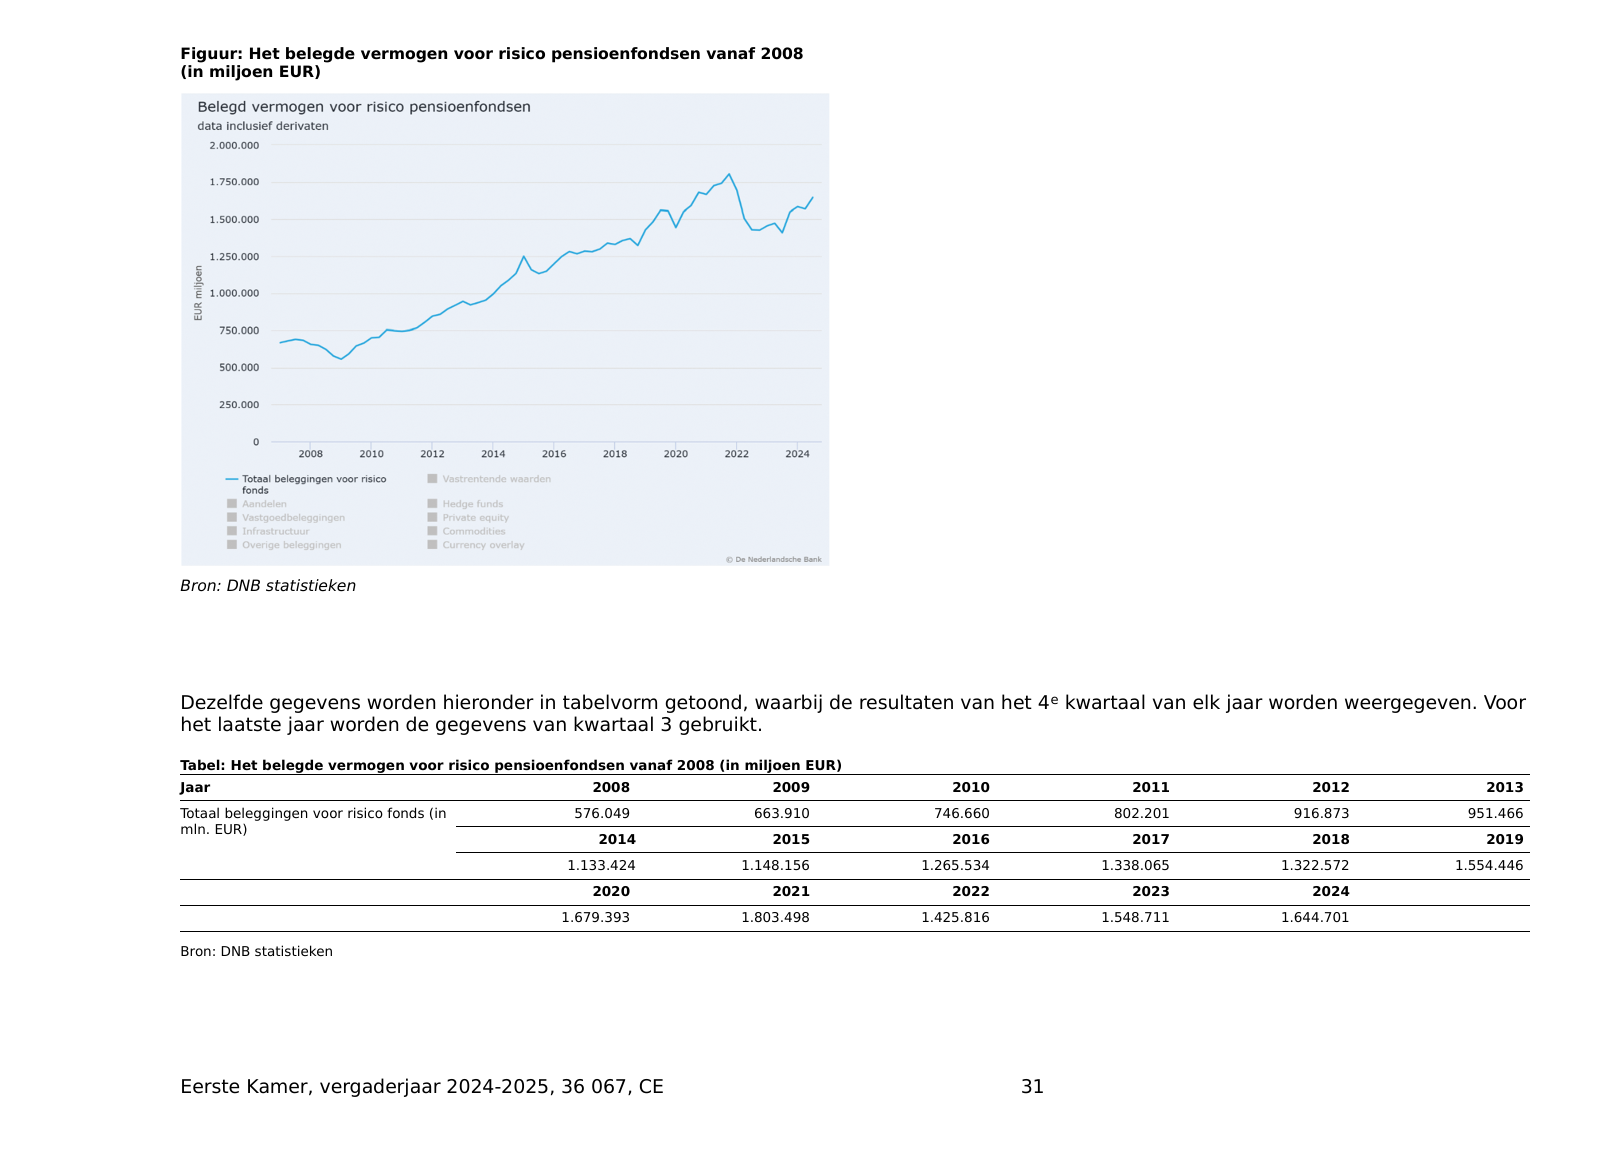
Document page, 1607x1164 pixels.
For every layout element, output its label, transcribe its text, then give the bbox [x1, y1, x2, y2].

text Bron: DNB statistieken [180, 577, 830, 595]
table_cell [180, 906, 456, 931]
table_cell 2015 [636, 827, 816, 852]
table_cell 2014 [456, 827, 636, 852]
table_cell 1.425.816 [816, 906, 996, 931]
table_cell 1.679.393 [456, 906, 636, 931]
table_cell 2023 [996, 880, 1176, 904]
table_cell 2011 [996, 775, 1176, 800]
table_cell Bron: DNB statistieken [180, 932, 1529, 959]
table_cell 1.803.498 [636, 906, 816, 931]
table_cell 802.201 [996, 801, 1176, 826]
table_cell 2008 [456, 775, 636, 800]
table_cell 1.338.065 [996, 853, 1176, 878]
table_cell 2024 [1176, 880, 1356, 904]
table_cell 2010 [816, 775, 996, 800]
table_cell 746.660 [816, 801, 996, 826]
table_cell 2022 [816, 880, 996, 904]
table_cell 2020 [456, 880, 636, 904]
table_header Tabel: Het belegde vermogen voor risico pensioenfondsen vanaf 2008 (in miljoen EUR) [180, 758, 1529, 774]
table_cell 1.148.156 [636, 853, 816, 878]
table_cell 576.049 [456, 801, 636, 826]
text Dezelfde gegevens worden hieronder in tabelvorm getoond, waarbij de resultaten van het 4e kwartaal van elk jaar worden weergegeven. Voor het laatste jaar worden de gegevens van kwartaal 3 gebruikt. [180, 692, 1529, 736]
table_cell Totaal beleggingen voor risico fonds (in mln. EUR) [180, 801, 456, 878]
table_cell 2012 [1176, 775, 1356, 800]
table_cell [180, 880, 456, 904]
table_cell 1.133.424 [456, 853, 636, 878]
table_cell 2017 [996, 827, 1176, 852]
table_cell [1356, 880, 1529, 904]
table_cell 1.554.446 [1356, 853, 1529, 878]
table_cell 916.873 [1176, 801, 1356, 826]
table_cell 663.910 [636, 801, 816, 826]
table_cell Jaar [180, 775, 456, 800]
table_cell 2018 [1176, 827, 1356, 852]
picture [180, 92, 830, 566]
table_cell 1.322.572 [1176, 853, 1356, 878]
table_cell 2016 [816, 827, 996, 852]
table_cell [1356, 906, 1529, 931]
table_cell 2021 [636, 880, 816, 904]
table_cell 1.548.711 [996, 906, 1176, 931]
table_cell 1.644.701 [1176, 906, 1356, 931]
table_cell 951.466 [1356, 801, 1529, 826]
table_cell 1.265.534 [816, 853, 996, 878]
table_cell 2009 [636, 775, 816, 800]
table_cell 2013 [1356, 775, 1529, 800]
text Figuur: Het belegde vermogen voor risico pensioenfondsen vanaf 2008 (in miljoen EUR) [180, 45, 830, 81]
table_cell 2019 [1356, 827, 1529, 852]
